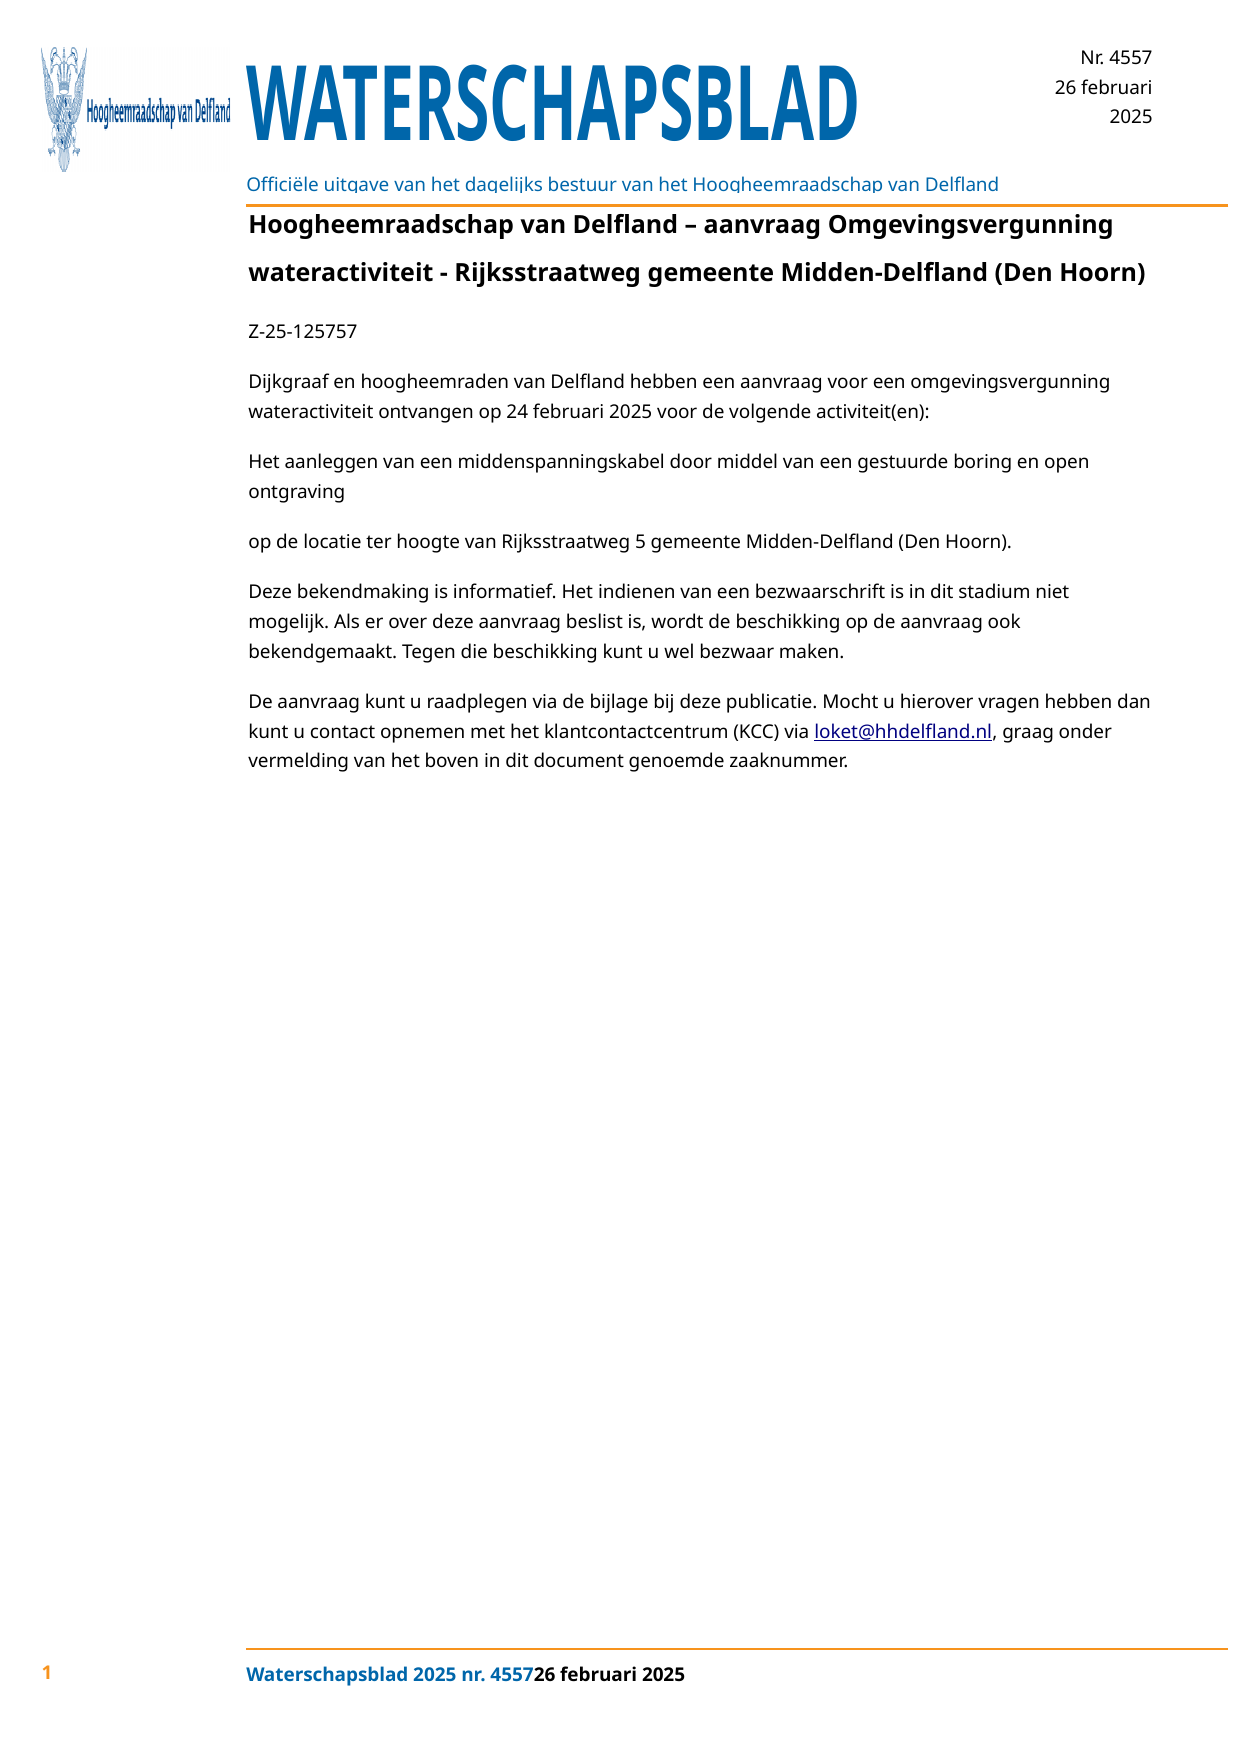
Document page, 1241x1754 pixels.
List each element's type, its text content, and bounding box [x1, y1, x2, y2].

text Dijkgraaf en hoogheemraden van Delfland hebben een aanvraag voor een omgevingsvergunning wateractiviteit ontvangen op 24 februari 2025 voor de volgende activiteit(en): [248, 368, 1152, 424]
text Het aanleggen van een middenspanningskabel door middel van een gestuurde boring en open ontgraving [248, 448, 1152, 504]
text Hoogheemraadschap van Delfland – aanvraag Omgevingsvergunning wateractiviteit - Rijksstraatweg gemeente Midden-Delfland (Den Hoorn) [248, 207, 1152, 288]
picture [41, 47, 231, 172]
text Z-25-125757 [248, 318, 1152, 344]
text De aanvraag kunt u raadplegen via de bijlage bij deze publicatie. Mocht u hierover vragen hebben dan kunt u contact opnemen met het klantcontactcentrum (KCC) via loket@hhdelfland.nl, graag onder vermelding van het boven in dit document genoemde zaaknummer. [248, 688, 1152, 773]
text Deze bekendmaking is informatief. Het indienen van een bezwaarschrift is in dit stadium niet mogelijk. Als er over deze aanvraag beslist is, wordt de beschikking op de aanvraag ook bekendgemaakt. Tegen die beschikking kunt u wel bezwaar maken. [248, 579, 1152, 664]
text op de locatie ter hoogte van Rijksstraatweg 5 gemeente Midden-Delfland (Den Hoorn). [248, 528, 1152, 554]
